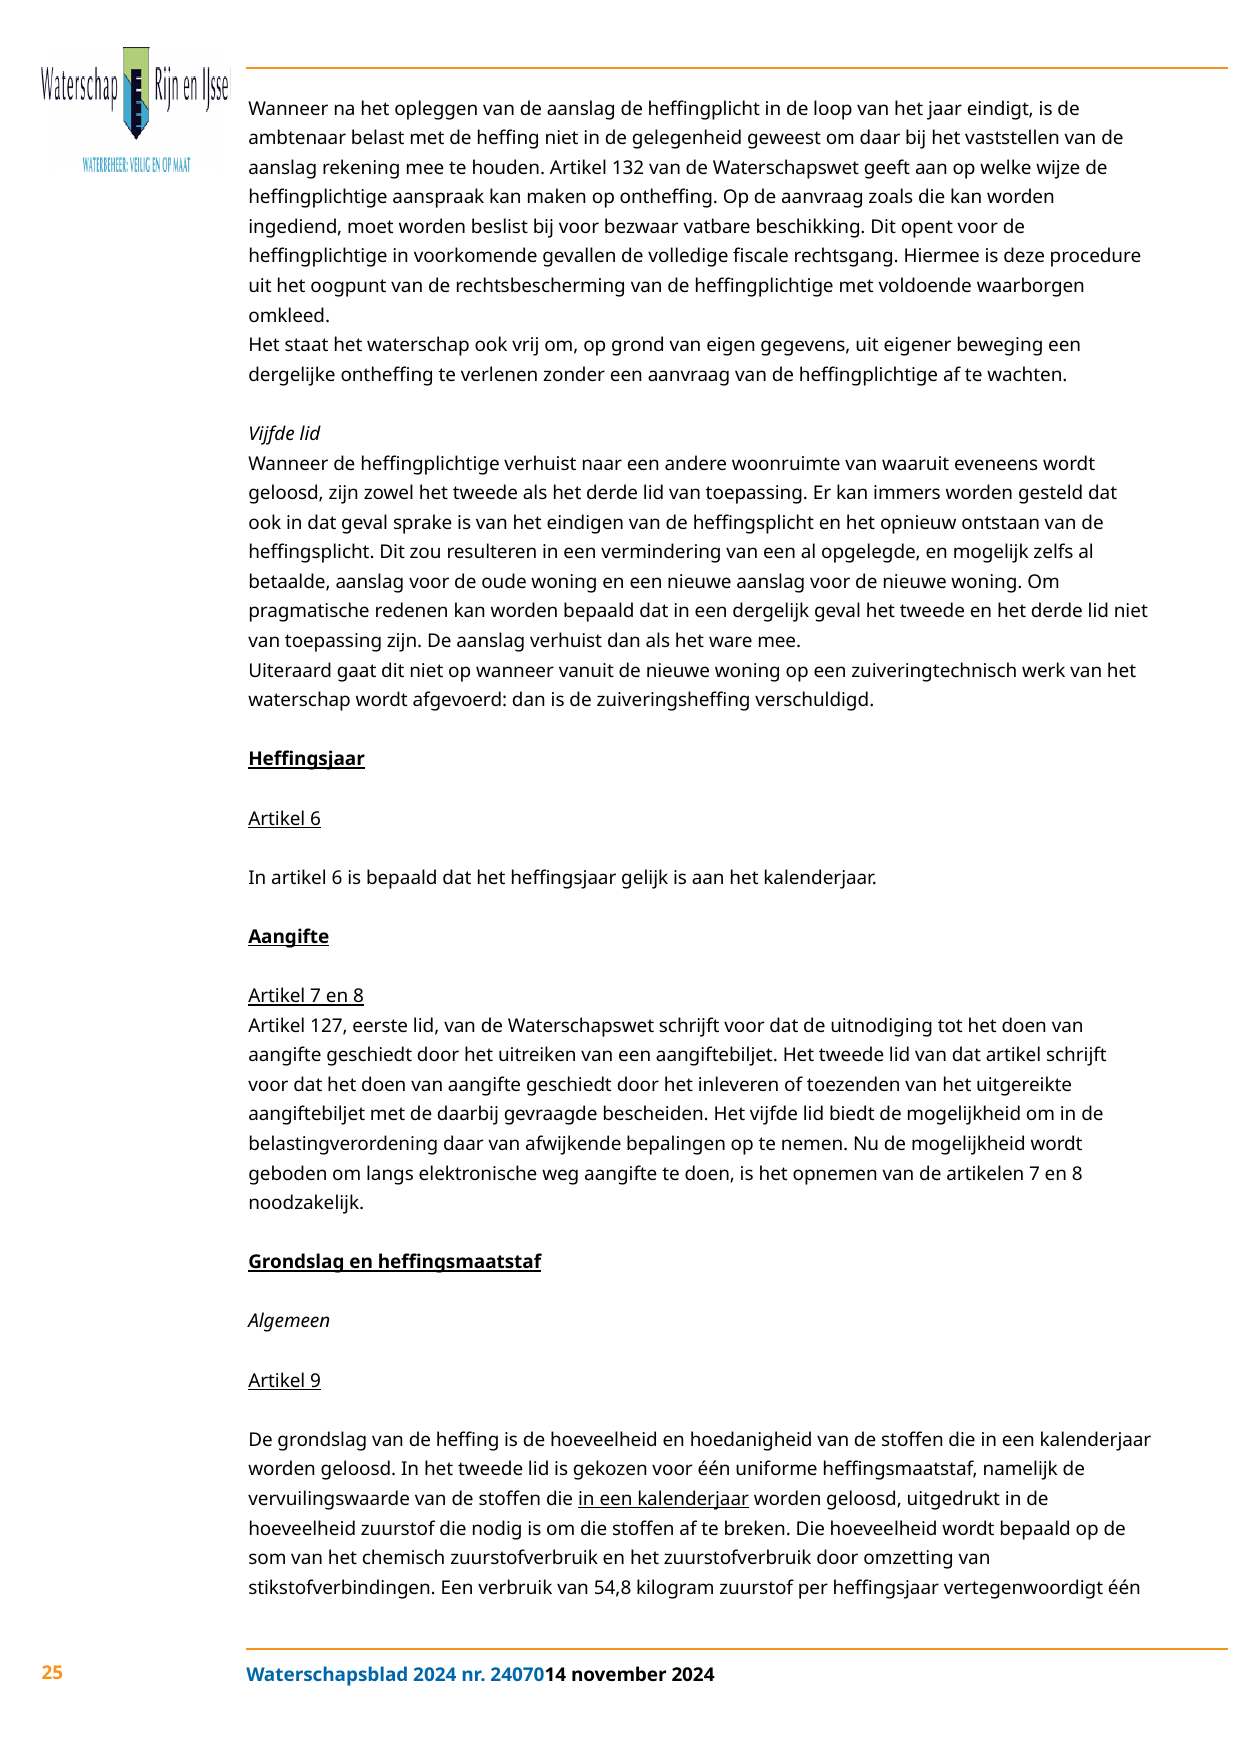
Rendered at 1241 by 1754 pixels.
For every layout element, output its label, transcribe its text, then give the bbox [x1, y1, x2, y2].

text Vijfde lid [248, 420, 1152, 446]
text Wanneer de heffingplichtige verhuist naar een andere woonruimte van waaruit eveneens wordt geloosd, zijn zowel het tweede als het derde lid van toepassing. Er kan immers worden gesteld dat ook in dat geval sprake is van het eindigen van de heffingsplicht en het opnieuw ontstaan van de heffingsplicht. Dit zou resulteren in een vermindering van een al opgelegde, en mogelijk zelfs al betaalde, aanslag voor de oude woning en een nieuwe aanslag voor de nieuwe woning. Om pragmatische redenen kan worden bepaald dat in een dergelijk geval het tweede en het derde lid niet van toepassing zijn. De aanslag verhuist dan als het ware mee. [248, 450, 1152, 653]
text Artikel 7 en 8 [248, 982, 1152, 1008]
text Aangifte [248, 923, 1152, 949]
text Heffingsjaar [248, 746, 1152, 771]
text Artikel 127, eerste lid, van de Waterschapswet schrijft voor dat de uitnodiging tot het doen van aangifte geschiedt door het uitreiken van een aangiftebiljet. Het tweede lid van dat artikel schrijft voor dat het doen van aangifte geschiedt door het inleveren of toezenden van het uitgereikte aangiftebiljet met de daarbij gevraagde bescheiden. Het vijfde lid biedt de mogelijkheid om in de belastingverordening daar van afwijkende bepalingen op te nemen. Nu de mogelijkheid wordt geboden om langs elektronische weg aangifte te doen, is het opnemen van de artikelen 7 en 8 noodzakelijk. [248, 1012, 1152, 1215]
text Artikel 9 [248, 1367, 1152, 1393]
text Het staat het waterschap ook vrij om, op grond van eigen gegevens, uit eigener beweging een dergelijke ontheffing te verlenen zonder een aanvraag van de heffingplichtige af te wachten. [248, 331, 1152, 387]
text Artikel 6 [248, 805, 1152, 831]
text Uiteraard gaat dit niet op wanneer vanuit de nieuwe woning op een zuiveringtechnisch werk van het waterschap wordt afgevoerd: dan is de zuiveringsheffing verschuldigd. [248, 657, 1152, 712]
text Algemeen [248, 1308, 1152, 1333]
text Wanneer na het opleggen van de aanslag de heffingplicht in de loop van het jaar eindigt, is de ambtenaar belast met de heffing niet in de gelegenheid geweest om daar bij het vaststellen van de aanslag rekening mee te houden. Artikel 132 van de Waterschapswet geeft aan op welke wijze de heffingplichtige aanspraak kan maken op ontheffing. Op de aanvraag zoals die kan worden ingediend, moet worden beslist bij voor bezwaar vatbare beschikking. Dit opent voor de heffingplichtige in voorkomende gevallen de volledige fiscale rechtsgang. Hiermee is deze procedure uit het oogpunt van de rechtsbescherming van de heffingplichtige met voldoende waarborgen omkleed. [248, 95, 1152, 328]
text De grondslag van de heffing is de hoeveelheid en hoedanigheid van de stoffen die in een kalenderjaar worden geloosd. In het tweede lid is gekozen voor één uniforme heffingsmaatstaf, namelijk de vervuilingswaarde van de stoffen die in een kalenderjaar worden geloosd, uitgedrukt in de hoeveelheid zuurstof die nodig is om die stoffen af te breken. Die hoeveelheid wordt bepaald op de som van het chemisch zuurstofverbruik en het zuurstofverbruik door omzetting van stikstofverbindingen. Een verbruik van 54,8 kilogram zuurstof per heffingsjaar vertegenwoordigt één [248, 1426, 1152, 1600]
picture [41, 47, 231, 172]
text Grondslag en heffingsmaatstaf [248, 1248, 1152, 1274]
text In artikel 6 is bepaald dat het heffingsjaar gelijk is aan het kalenderjaar. [248, 864, 1152, 890]
